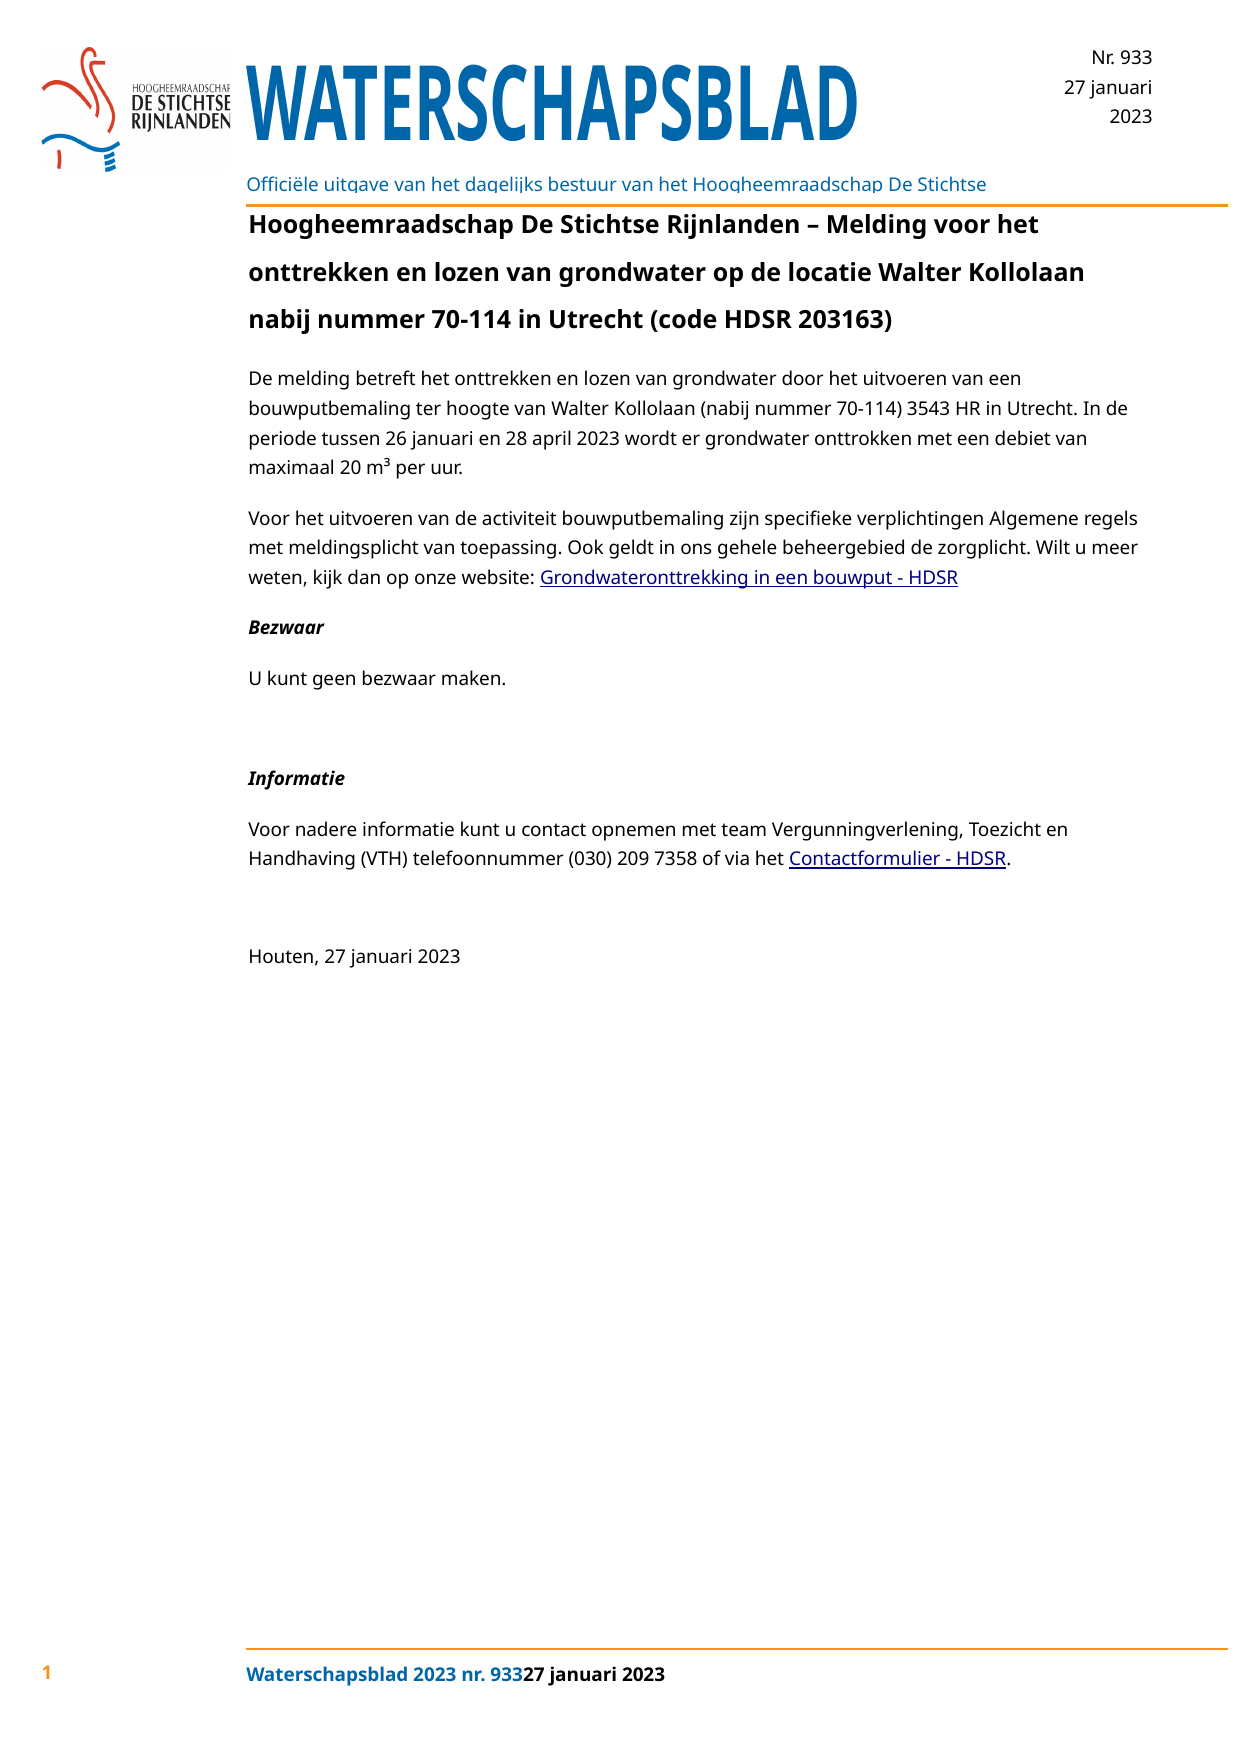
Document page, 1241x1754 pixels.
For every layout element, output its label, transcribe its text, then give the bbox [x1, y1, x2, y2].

text Voor het uitvoeren van de activiteit bouwputbemaling zijn specifieke verplichtingen Algemene regels met meldingsplicht van toepassing. Ook geldt in ons gehele beheergebied de zorgplicht. Wilt u meer weten, kijk dan op onze website: Grondwateronttrekking in een bouwput - HDSR [248, 505, 1152, 589]
text Houten, 27 januari 2023 [248, 944, 1152, 969]
text Informatie [248, 766, 1152, 791]
text Hoogheemraadschap De Stichtse Rijnlanden – Melding voor het onttrekken en lozen van grondwater op de locatie Walter Kollolaan nabij nummer 70-114 in Utrecht (code HDSR 203163) [248, 207, 1152, 336]
text Voor nadere informatie kunt u contact opnemen met team Vergunningverlening, Toezicht en Handhaving (VTH) telefoonnummer (030) 209 7358 of via het Contactformulier - HDSR. [248, 816, 1152, 871]
picture [41, 47, 231, 172]
text U kunt geen bezwaar maken. [248, 665, 1152, 690]
text Bezwaar [248, 614, 1152, 640]
text De melding betreft het onttrekken en lozen van grondwater door het uitvoeren van een bouwputbemaling ter hoogte van Walter Kollolaan (nabij nummer 70-114) 3543 HR in Utrecht. In de periode tussen 26 januari en 28 april 2023 wordt er grondwater onttrokken met een debiet van maximaal 20 m³ per uur. [248, 366, 1152, 480]
